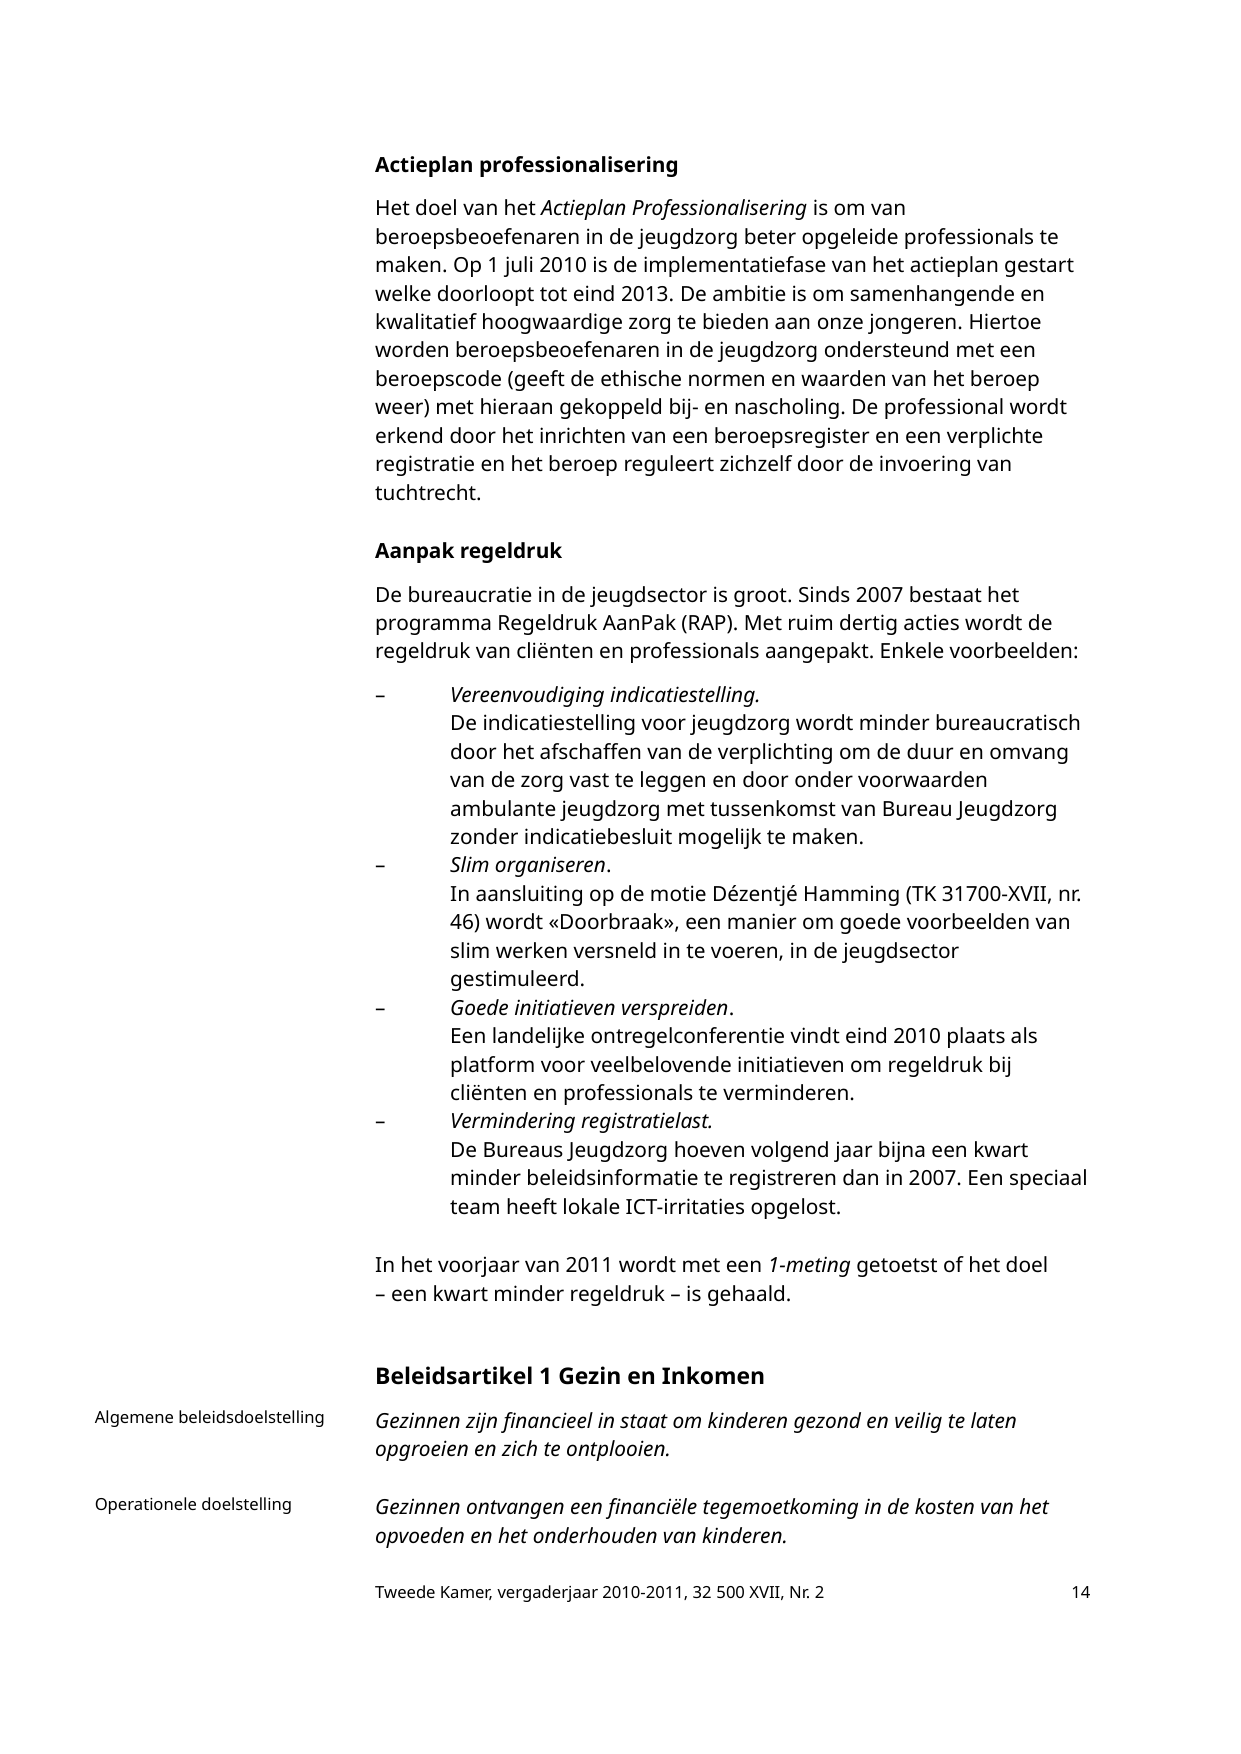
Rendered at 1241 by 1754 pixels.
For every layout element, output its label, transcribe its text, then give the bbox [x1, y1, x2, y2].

text Gezinnen ontvangen een financiële tegemoetkoming in de kosten van het opvoeden en het onderhouden van kinderen. [375, 1492, 1090, 1549]
text Actieplan professionalisering [375, 150, 1090, 178]
text Gezinnen zijn financieel in staat om kinderen gezond en veilig te laten opgroeien en zich te ontplooien. [375, 1406, 1090, 1463]
list Vereenvoudiging indicatiestelling. [375, 680, 1090, 708]
text Operationele doelstelling [94, 1492, 328, 1515]
list De Bureaus Jeugdzorg hoeven volgend jaar bijna een kwart minder beleidsinformatie te registreren dan in 2007. Een speciaal team heeft lokale ICT-irritaties opgelost. [375, 1135, 1090, 1220]
list De indicatiestelling voor jeugdzorg wordt minder bureaucratisch door het afschaffen van de verplichting om de duur en omvang van de zorg vast te leggen en door onder voorwaarden ambulante jeugdzorg met tussenkomst van Bureau Jeugdzorg zonder indicatiebesluit mogelijk te maken. [375, 708, 1090, 851]
text Algemene beleidsdoelstelling [94, 1406, 328, 1429]
list In aansluiting op de motie Dézentjé Hamming (TK 31700-XVII, nr. 46) wordt «Doorbraak», een manier om goede voorbeelden van slim werken versneld in te voeren, in de jeugdsector gestimuleerd. [375, 879, 1090, 993]
text Aanpak regeldruk [375, 536, 1090, 565]
text Het doel van het Actieplan Professionalisering is om van beroepsbeoefenaren in de jeugdzorg beter opgeleide professionals te maken. Op 1 juli 2010 is de implementatiefase van het actieplan gestart welke doorloopt tot eind 2013. De ambitie is om samenhangende en kwalitatief hoogwaardige zorg te bieden aan onze jongeren. Hiertoe worden beroepsbeoefenaren in de jeugdzorg ondersteund met een beroepscode (geeft de ethische normen en waarden van het beroep weer) met hieraan gekoppeld bij- en nascholing. De professional wordt erkend door het inrichten van een beroepsregister en een verplichte registratie en het beroep reguleert zichzelf door de invoering van tuchtrecht. [375, 193, 1090, 506]
list Vermindering registratielast. [375, 1107, 1090, 1135]
list Goede initiatieven verspreiden. [375, 993, 1090, 1021]
list Slim organiseren. [375, 851, 1090, 879]
subtitle Beleidsartikel 1 Gezin en Inkomen [375, 1360, 1090, 1391]
list Een landelijke ontregelconferentie vindt eind 2010 plaats als platform voor veelbelovende initiatieven om regeldruk bij cliënten en professionals te verminderen. [375, 1021, 1090, 1107]
text De bureaucratie in de jeugdsector is groot. Sinds 2007 bestaat het programma Regeldruk AanPak (RAP). Met ruim dertig acties wordt de regeldruk van cliënten en professionals aangepakt. Enkele voorbeelden: [375, 580, 1090, 665]
text In het voorjaar van 2011 wordt met een 1-meting getoetst of het doel – een kwart minder regeldruk – is gehaald. [375, 1250, 1090, 1307]
